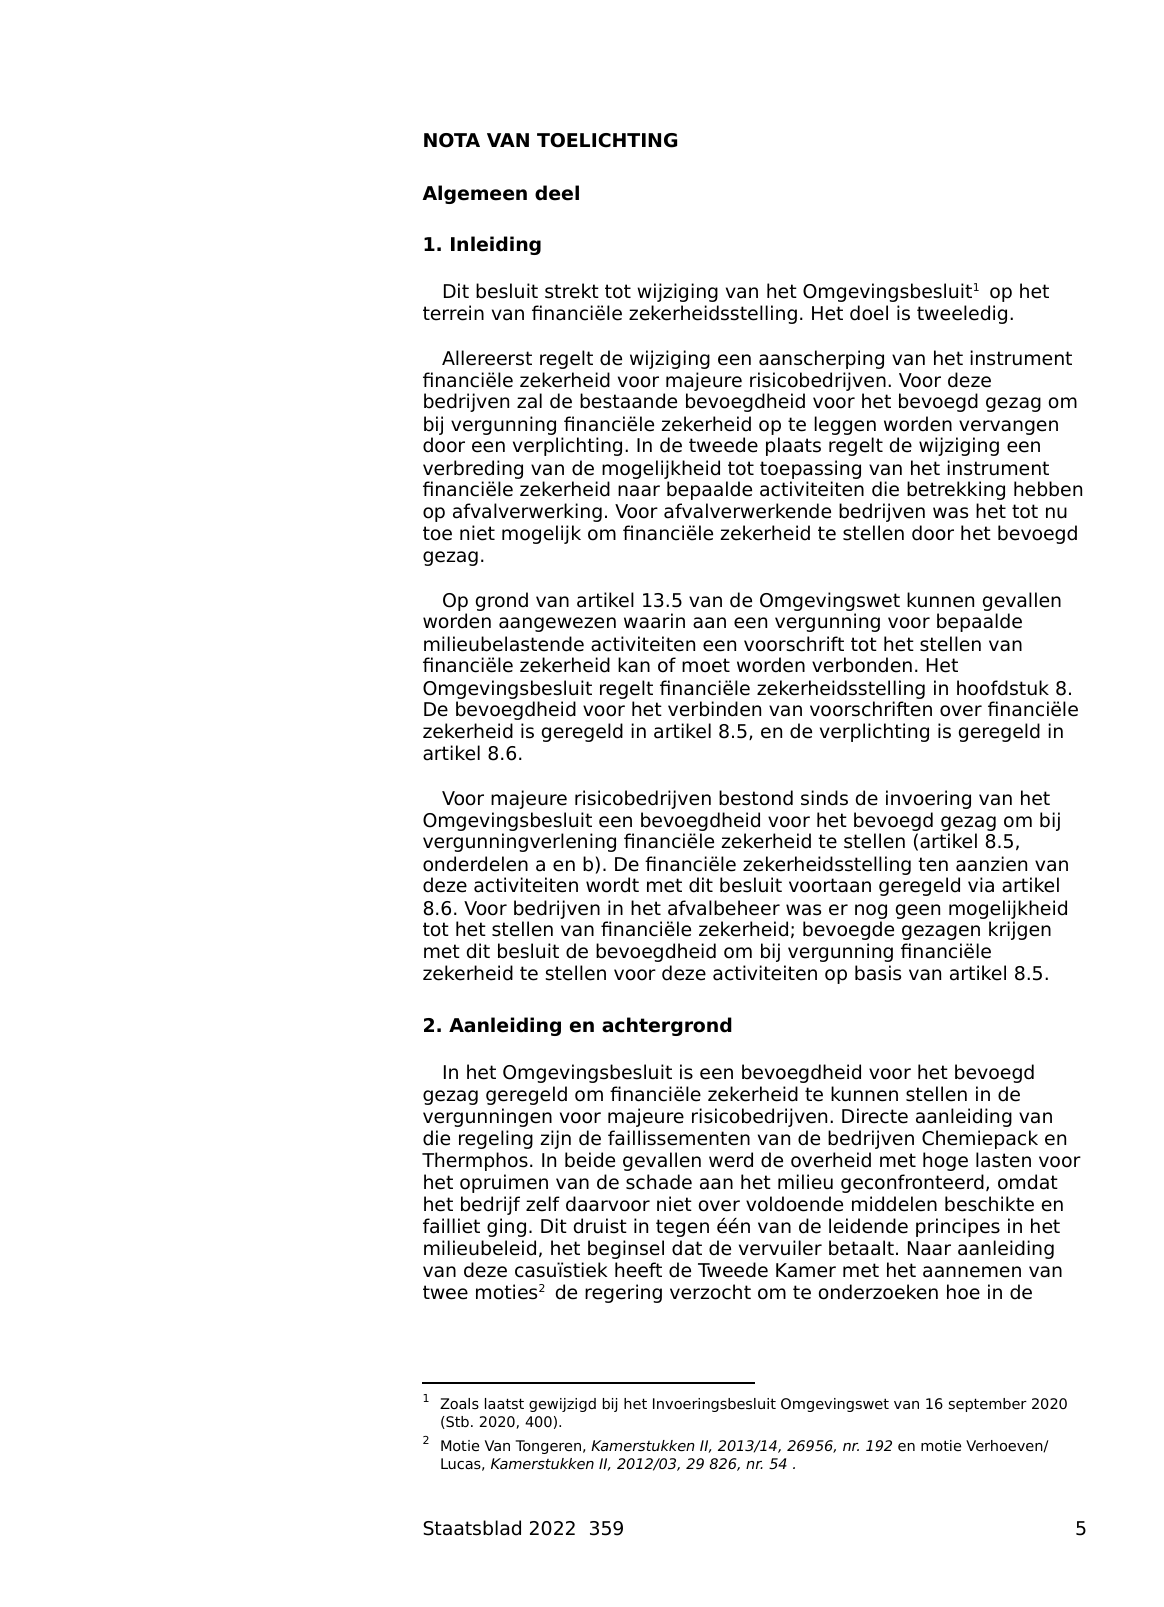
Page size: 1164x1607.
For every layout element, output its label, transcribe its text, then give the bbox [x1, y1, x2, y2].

text Voor majeure risicobedrijven bestond sinds de invoering van het Omgevingsbesluit een bevoegdheid voor het bevoegd gezag om bij vergunningverlening financiële zekerheid te stellen (artikel 8.5, onderdelen a en b). De financiële zekerheidsstelling ten aanzien van deze activiteiten wordt met dit besluit voortaan geregeld via artikel 8.6. Voor bedrijven in het afvalbeheer was er nog geen mogelijkheid tot het stellen van financiële zekerheid; bevoegde gezagen krijgen met dit besluit de bevoegdheid om bij vergunning financiële zekerheid te stellen voor deze activiteiten op basis van artikel 8.5. [422, 787, 1087, 985]
text In het Omgevingsbesluit is een bevoegdheid voor het bevoegd gezag geregeld om financiële zekerheid te kunnen stellen in de vergunningen voor majeure risicobedrijven. Directe aanleiding van die regeling zijn de faillissementen van de bedrijven Chemiepack en Thermphos. In beide gevallen werd de overheid met hoge lasten voor het opruimen van de schade aan het milieu geconfronteerd, omdat het bedrijf zelf daarvoor niet over voldoende middelen beschikte en failliet ging. Dit druist in tegen één van de leidende principes in het milieubeleid, het beginsel dat de vervuiler betaalt. Naar aanleiding van deze casuïstiek heeft de Tweede Kamer met het aannemen van twee moties de regering verzocht om te onderzoeken hoe in de [422, 1062, 1087, 1304]
subtitle Algemeen deel [422, 182, 1087, 204]
subtitle 1. Inleiding [422, 234, 1087, 256]
text Dit besluit strekt tot wijziging van het Omgevingsbesluit op het terrein van financiële zekerheidsstelling. Het doel is tweeledig. [422, 281, 1087, 325]
subtitle 2. Aanleiding en achtergrond [422, 1015, 1087, 1037]
text Allereerst regelt de wijziging een aanscherping van het instrument financiële zekerheid voor majeure risicobedrijven. Voor deze bedrijven zal de bestaande bevoegdheid voor het bevoegd gezag om bij vergunning financiële zekerheid op te leggen worden vervangen door een verplichting. In de tweede plaats regelt de wijziging een verbreding van de mogelijkheid tot toepassing van het instrument financiële zekerheid naar bepaalde activiteiten die betrekking hebben op afvalverwerking. Voor afvalverwerkende bedrijven was het tot nu toe niet mogelijk om financiële zekerheid te stellen door het bevoegd gezag. [422, 347, 1087, 567]
text Zoals laatst gewijzigd bij het Invoeringsbesluit Omgevingswet van 16 september 2020 (Stb. 2020, 400). [422, 1392, 1087, 1431]
text Motie Van Tongeren, Kamerstukken II, 2013/14, 26956, nr. 192 en motie Verhoeven/ Lucas, Kamerstukken II, 2012/03, 29 826, nr. 54 . [422, 1434, 1087, 1473]
subtitle NOTA VAN TOELICHTING [422, 130, 1087, 152]
text Op grond van artikel 13.5 van de Omgevingswet kunnen gevallen worden aangewezen waarin aan een vergunning voor bepaalde milieubelastende activiteiten een voorschrift tot het stellen van financiële zekerheid kan of moet worden verbonden. Het Omgevingsbesluit regelt financiële zekerheidsstelling in hoofdstuk 8. De bevoegdheid voor het verbinden van voorschriften over financiële zekerheid is geregeld in artikel 8.5, en de verplichting is geregeld in artikel 8.6. [422, 589, 1087, 765]
